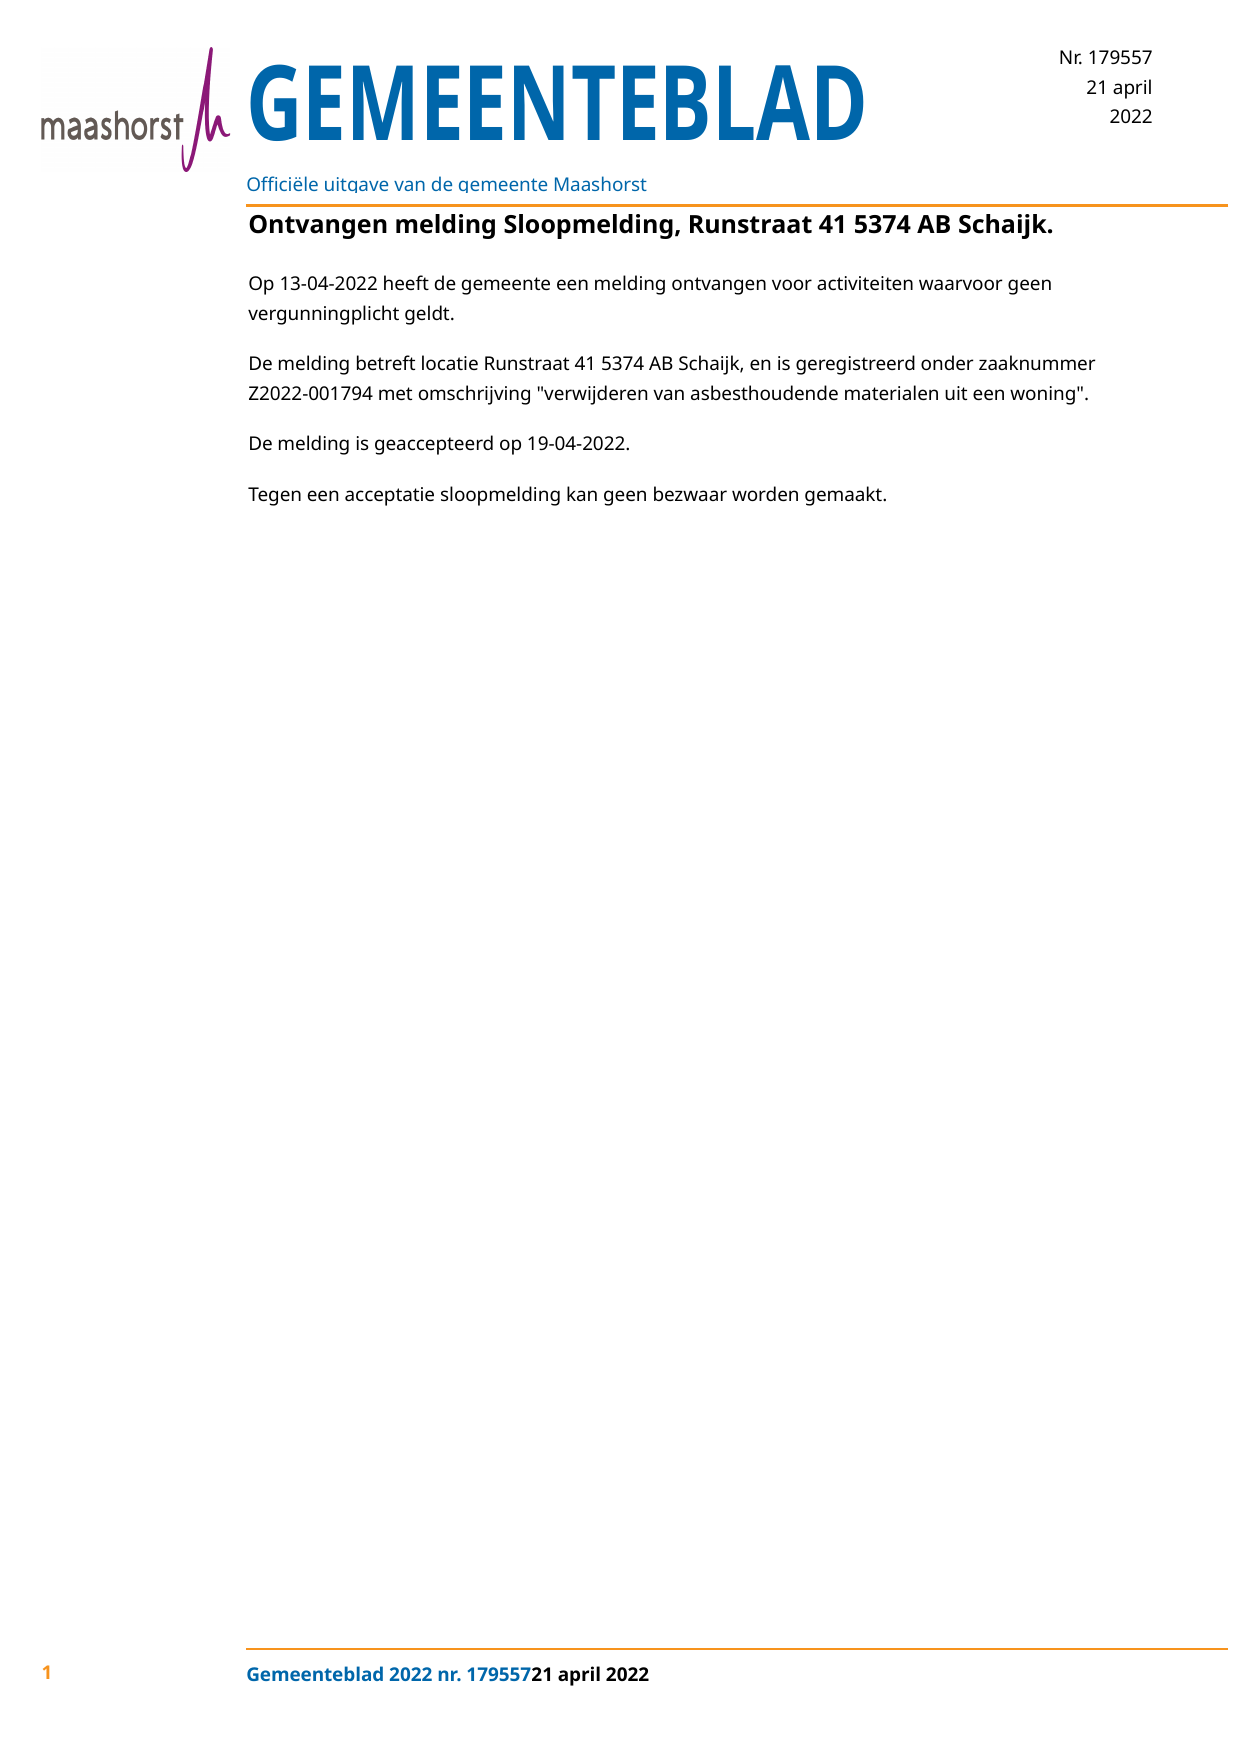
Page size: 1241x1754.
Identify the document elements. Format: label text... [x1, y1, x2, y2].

text Op 13-04-2022 heeft de gemeente een melding ontvangen voor activiteiten waarvoor geen vergunningplicht geldt. [248, 270, 1152, 326]
text De melding is geaccepteerd op 19-04-2022. [248, 430, 1152, 456]
picture [41, 47, 231, 172]
text De melding betreft locatie Runstraat 41 5374 AB Schaijk, en is geregistreerd onder zaaknummer Z2022-001794 met omschrijving "verwijderen van asbesthoudende materialen uit een woning". [248, 350, 1152, 406]
text Tegen een acceptatie sloopmelding kan geen bezwaar worden gemaakt. [248, 481, 1152, 506]
text Ontvangen melding Sloopmelding, Runstraat 41 5374 AB Schaijk. [248, 207, 1152, 241]
